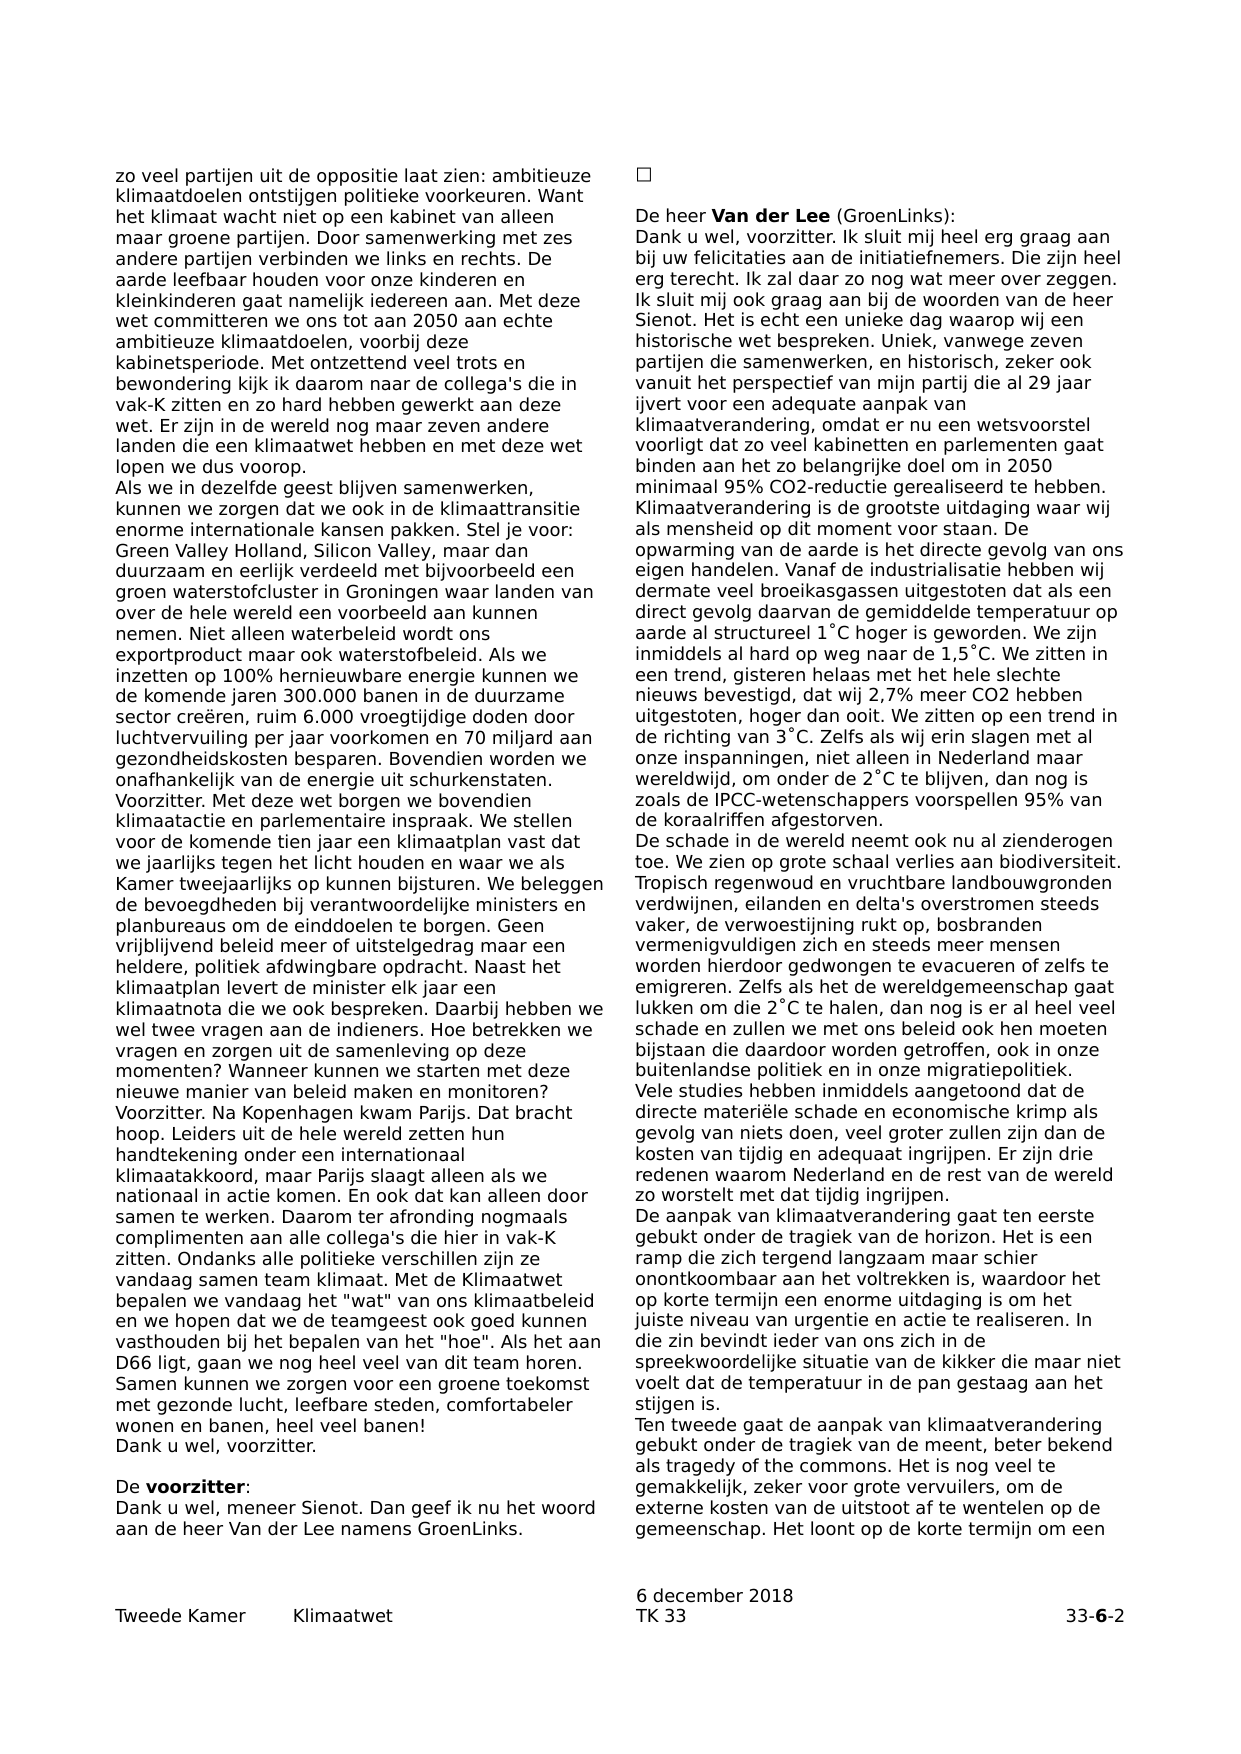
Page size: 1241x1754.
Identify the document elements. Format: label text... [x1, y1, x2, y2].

text Vele studies hebben inmiddels aangetoond dat de directe materiële schade en economische krimp als gevolg van niets doen, veel groter zullen zijn dan de kosten van tijdig en adequaat ingrijpen. Er zijn drie redenen waarom Nederland en de rest van de wereld zo worstelt met dat tijdig ingrijpen. [635, 1081, 1125, 1206]
text Ten tweede gaat de aanpak van klimaatverandering gebukt onder de tragiek van de meent, beter bekend als tragedy of the commons. Het is nog veel te gemakkelijk, zeker voor grote vervuilers, om de externe kosten van de uitstoot af te wentelen op de gemeenschap. Het loont op de korte termijn om een [635, 1414, 1125, 1539]
text zo veel partijen uit de oppositie laat zien: ambitieuze klimaatdoelen ontstijgen politieke voorkeuren. Want het klimaat wacht niet op een kabinet van alleen maar groene partijen. Door samenwerking met zes andere partijen verbinden we links en rechts. De aarde leefbaar houden voor onze kinderen en kleinkinderen gaat namelijk iedereen aan. Met deze wet committeren we ons tot aan 2050 aan echte ambitieuze klimaatdoelen, voorbij deze kabinetsperiode. Met ontzettend veel trots en bewondering kijk ik daarom naar de collega's die in vak-K zitten en zo hard hebben gewerkt aan deze wet. Er zijn in de wereld nog maar zeven andere landen die een klimaatwet hebben en met deze wet lopen we dus voorop. [115, 165, 605, 478]
text De voorzitter: [115, 1477, 605, 1498]
text Dank u wel, voorzitter. [115, 1436, 605, 1457]
text De aanpak van klimaatverandering gaat ten eerste gebukt onder de tragiek van de horizon. Het is een ramp die zich tergend langzaam maar schier onontkoombaar aan het voltrekken is, waardoor het op korte termijn een enorme uitdaging is om het juiste niveau van urgentie en actie te realiseren. In die zin bevindt ieder van ons zich in de spreekwoordelijke situatie van de kikker die maar niet voelt dat de temperatuur in de pan gestaag aan het stijgen is. [635, 1206, 1125, 1414]
text Dank u wel, meneer Sienot. Dan geef ik nu het woord aan de heer Van der Lee namens GroenLinks. [115, 1498, 605, 1539]
text De schade in de wereld neemt ook nu al zienderogen toe. We zien op grote schaal verlies aan biodiversiteit. Tropisch regenwoud en vruchtbare landbouwgronden verdwijnen, eilanden en delta's overstromen steeds vaker, de verwoestijning rukt op, bosbranden vermenigvuldigen zich en steeds meer mensen worden hierdoor gedwongen te evacueren of zelfs te emigreren. Zelfs als het de wereldgemeenschap gaat lukken om die 2˚C te halen, dan nog is er al heel veel schade en zullen we met ons beleid ook hen moeten bijstaan die daardoor worden getroffen, ook in onze buitenlandse politiek en in onze migratiepolitiek. [635, 831, 1125, 1081]
text Voorzitter. Met deze wet borgen we bovendien klimaatactie en parlementaire inspraak. We stellen voor de komende tien jaar een klimaatplan vast dat we jaarlijks tegen het licht houden en waar we als Kamer tweejaarlijks op kunnen bijsturen. We beleggen de bevoegdheden bij verantwoordelijke ministers en planbureaus om de einddoelen te borgen. Geen vrijblijvend beleid meer of uitstelgedrag maar een heldere, politiek afdwingbare opdracht. Naast het klimaatplan levert de minister elk jaar een klimaatnota die we ook bespreken. Daarbij hebben we wel twee vragen aan de indieners. Hoe betrekken we vragen en zorgen uit de samenleving op deze momenten? Wanneer kunnen we starten met deze nieuwe manier van beleid maken en monitoren? [115, 790, 605, 1103]
text Klimaatverandering is de grootste uitdaging waar wij als mensheid op dit moment voor staan. De opwarming van de aarde is het directe gevolg van ons eigen handelen. Vanaf de industrialisatie hebben wij dermate veel broeikasgassen uitgestoten dat als een direct gevolg daarvan de gemiddelde temperatuur op aarde al structureel 1˚C hoger is geworden. We zijn inmiddels al hard op weg naar de 1,5˚C. We zitten in een trend, gisteren helaas met het hele slechte nieuws bevestigd, dat wij 2,7% meer CO2 hebben uitgestoten, hoger dan ooit. We zitten op een trend in de richting van 3˚C. Zelfs als wij erin slagen met al onze inspanningen, niet alleen in Nederland maar wereldwijd, om onder de 2˚C te blijven, dan nog is zoals de IPCC-wetenschappers voorspellen 95% van de koraalriffen afgestorven. [635, 498, 1125, 831]
text Voorzitter. Na Kopenhagen kwam Parijs. Dat bracht hoop. Leiders uit de hele wereld zetten hun handtekening onder een internationaal klimaatakkoord, maar Parijs slaagt alleen als we nationaal in actie komen. En ook dat kan alleen door samen te werken. Daarom ter afronding nogmaals complimenten aan alle collega's die hier in vak-K zitten. Ondanks alle politieke verschillen zijn ze vandaag samen team klimaat. Met de Klimaatwet bepalen we vandaag het "wat" van ons klimaatbeleid en we hopen dat we de teamgeest ook goed kunnen vasthouden bij het bepalen van het "hoe". Als het aan D66 ligt, gaan we nog heel veel van dit team horen. Samen kunnen we zorgen voor een groene toekomst met gezonde lucht, leefbare steden, comfortabeler wonen en banen, heel veel banen! [115, 1103, 605, 1436]
text Als we in dezelfde geest blijven samenwerken, kunnen we zorgen dat we ook in de klimaattransitie enorme internationale kansen pakken. Stel je voor: Green Valley Holland, Silicon Valley, maar dan duurzaam en eerlijk verdeeld met bijvoorbeeld een groen waterstofcluster in Groningen waar landen van over de hele wereld een voorbeeld aan kunnen nemen. Niet alleen waterbeleid wordt ons exportproduct maar ook waterstofbeleid. Als we inzetten op 100% hernieuwbare energie kunnen we de komende jaren 300.000 banen in de duurzame sector creëren, ruim 6.000 vroegtijdige doden door luchtvervuiling per jaar voorkomen en 70 miljard aan gezondheidskosten besparen. Bovendien worden we onafhankelijk van de energie uit schurkenstaten. [115, 478, 605, 790]
text De heer Van der Lee (GroenLinks): [635, 206, 1125, 227]
text Dank u wel, voorzitter. Ik sluit mij heel erg graag aan bij uw felicitaties aan de initiatiefnemers. Die zijn heel erg terecht. Ik zal daar zo nog wat meer over zeggen. Ik sluit mij ook graag aan bij de woorden van de heer Sienot. Het is echt een unieke dag waarop wij een historische wet bespreken. Uniek, vanwege zeven partijen die samenwerken, en historisch, zeker ook vanuit het perspectief van mijn partij die al 29 jaar ijvert voor een adequate aanpak van klimaatverandering, omdat er nu een wetsvoorstel voorligt dat zo veel kabinetten en parlementen gaat binden aan het zo belangrijke doel om in 2050 minimaal 95% CO2-reductie gerealiseerd te hebben. [635, 227, 1125, 498]
text ⬜ [635, 165, 1125, 186]
